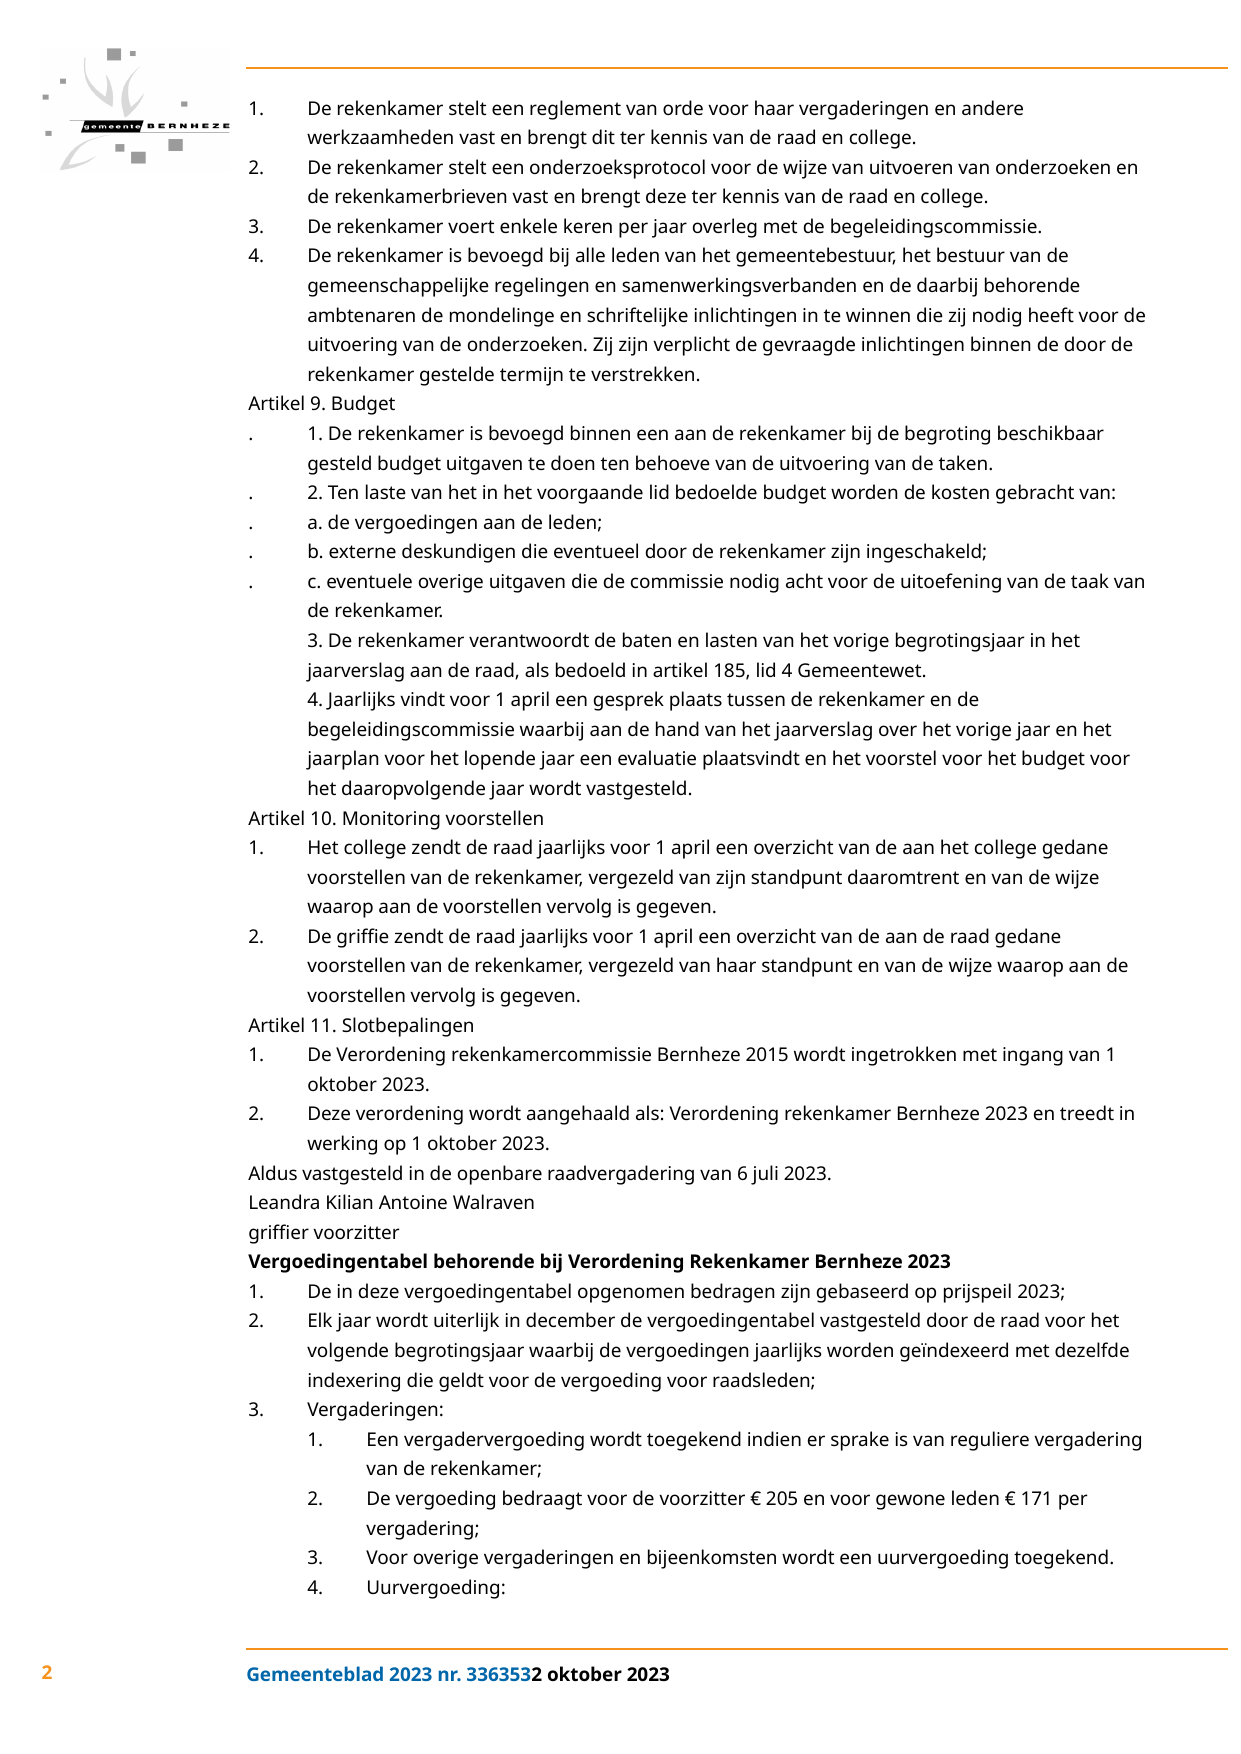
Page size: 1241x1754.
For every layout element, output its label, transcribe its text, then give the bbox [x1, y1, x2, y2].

text Artikel 11. Slotbepalingen [248, 1012, 1152, 1038]
list De in deze vergoedingentabel opgenomen bedragen zijn gebaseerd op prijspeil 2023; [248, 1278, 1152, 1304]
text Vergoedingentabel behorende bij Verordening Rekenkamer Bernheze 2023 [248, 1248, 1152, 1274]
list De Verordening rekenkamercommissie Bernheze 2015 wordt ingetrokken met ingang van 1 oktober 2023. [248, 1041, 1152, 1097]
list c. eventuele overige uitgaven die de commissie nodig acht voor de uitoefening van de taak van de rekenkamer. [248, 568, 1152, 623]
text Aldus vastgesteld in de openbare raadvergadering van 6 juli 2023. [248, 1160, 1152, 1186]
list a. de vergoedingen aan de leden; [248, 509, 1152, 535]
list De rekenkamer stelt een onderzoeksprotocol voor de wijze van uitvoeren van onderzoeken en de rekenkamerbrieven vast en brengt deze ter kennis van de raad en college. [248, 154, 1152, 209]
list b. externe deskundigen die eventueel door de rekenkamer zijn ingeschakeld; [248, 538, 1152, 564]
text Artikel 9. Budget [248, 391, 1152, 416]
list 1. De rekenkamer is bevoegd binnen een aan de rekenkamer bij de begroting beschikbaar gesteld budget uitgaven te doen ten behoeve van de uitvoering van de taken. [248, 420, 1152, 476]
list Uurvergoeding: [307, 1574, 1152, 1600]
list Vergaderingen: [248, 1396, 1152, 1422]
text Artikel 10. Monitoring voorstellen [248, 805, 1152, 831]
list De rekenkamer is bevoegd bij alle leden van het gemeentebestuur, het bestuur van de gemeenschappelijke regelingen en samenwerkingsverbanden en de daarbij behorende ambtenaren de mondelinge en schriftelijke inlichtingen in te winnen die zij nodig heeft voor de uitvoering van de onderzoeken. Zij zijn verplicht de gevraagde inlichtingen binnen de door de rekenkamer gestelde termijn te verstrekken. [248, 243, 1152, 387]
text Leandra Kilian Antoine Walraven [248, 1189, 1152, 1215]
list 3. De rekenkamer verantwoordt de baten en lasten van het vorige begrotingsjaar in het jaarverslag aan de raad, als bedoeld in artikel 185, lid 4 Gemeentewet. [248, 627, 1152, 683]
list 2. Ten laste van het in het voorgaande lid bedoelde budget worden de kosten gebracht van: [248, 479, 1152, 505]
list Een vergadervergoeding wordt toegekend indien er sprake is van reguliere vergadering van de rekenkamer; [307, 1426, 1152, 1481]
list De vergoeding bedraagt voor de voorzitter € 205 en voor gewone leden € 171 per vergadering; [307, 1485, 1152, 1541]
list 4. Jaarlijks vindt voor 1 april een gesprek plaats tussen de rekenkamer en de begeleidingscommissie waarbij aan de hand van het jaarverslag over het vorige jaar en het jaarplan voor het lopende jaar een evaluatie plaatsvindt en het voorstel voor het budget voor het daaropvolgende jaar wordt vastgesteld. [248, 686, 1152, 801]
picture [41, 47, 231, 172]
list De griffie zendt de raad jaarlijks voor 1 april een overzicht van de aan de raad gedane voorstellen van de rekenkamer, vergezeld van haar standpunt en van de wijze waarop aan de voorstellen vervolg is gegeven. [248, 923, 1152, 1008]
list De rekenkamer voert enkele keren per jaar overleg met de begeleidingscommissie. [248, 213, 1152, 239]
list Elk jaar wordt uiterlijk in december de vergoedingentabel vastgesteld door de raad voor het volgende begrotingsjaar waarbij de vergoedingen jaarlijks worden geïndexeerd met dezelfde indexering die geldt voor de vergoeding voor raadsleden; [248, 1308, 1152, 1393]
text griffier voorzitter [248, 1219, 1152, 1245]
list Het college zendt de raad jaarlijks voor 1 april een overzicht van de aan het college gedane voorstellen van de rekenkamer, vergezeld van zijn standpunt daaromtrent en van de wijze waarop aan de voorstellen vervolg is gegeven. [248, 834, 1152, 919]
list Voor overige vergaderingen en bijeenkomsten wordt een uurvergoeding toegekend. [307, 1544, 1152, 1570]
list Deze verordening wordt aangehaald als: Verordening rekenkamer Bernheze 2023 en treedt in werking op 1 oktober 2023. [248, 1101, 1152, 1156]
list De rekenkamer stelt een reglement van orde voor haar vergaderingen en andere werkzaamheden vast en brengt dit ter kennis van de raad en college. [248, 95, 1152, 150]
